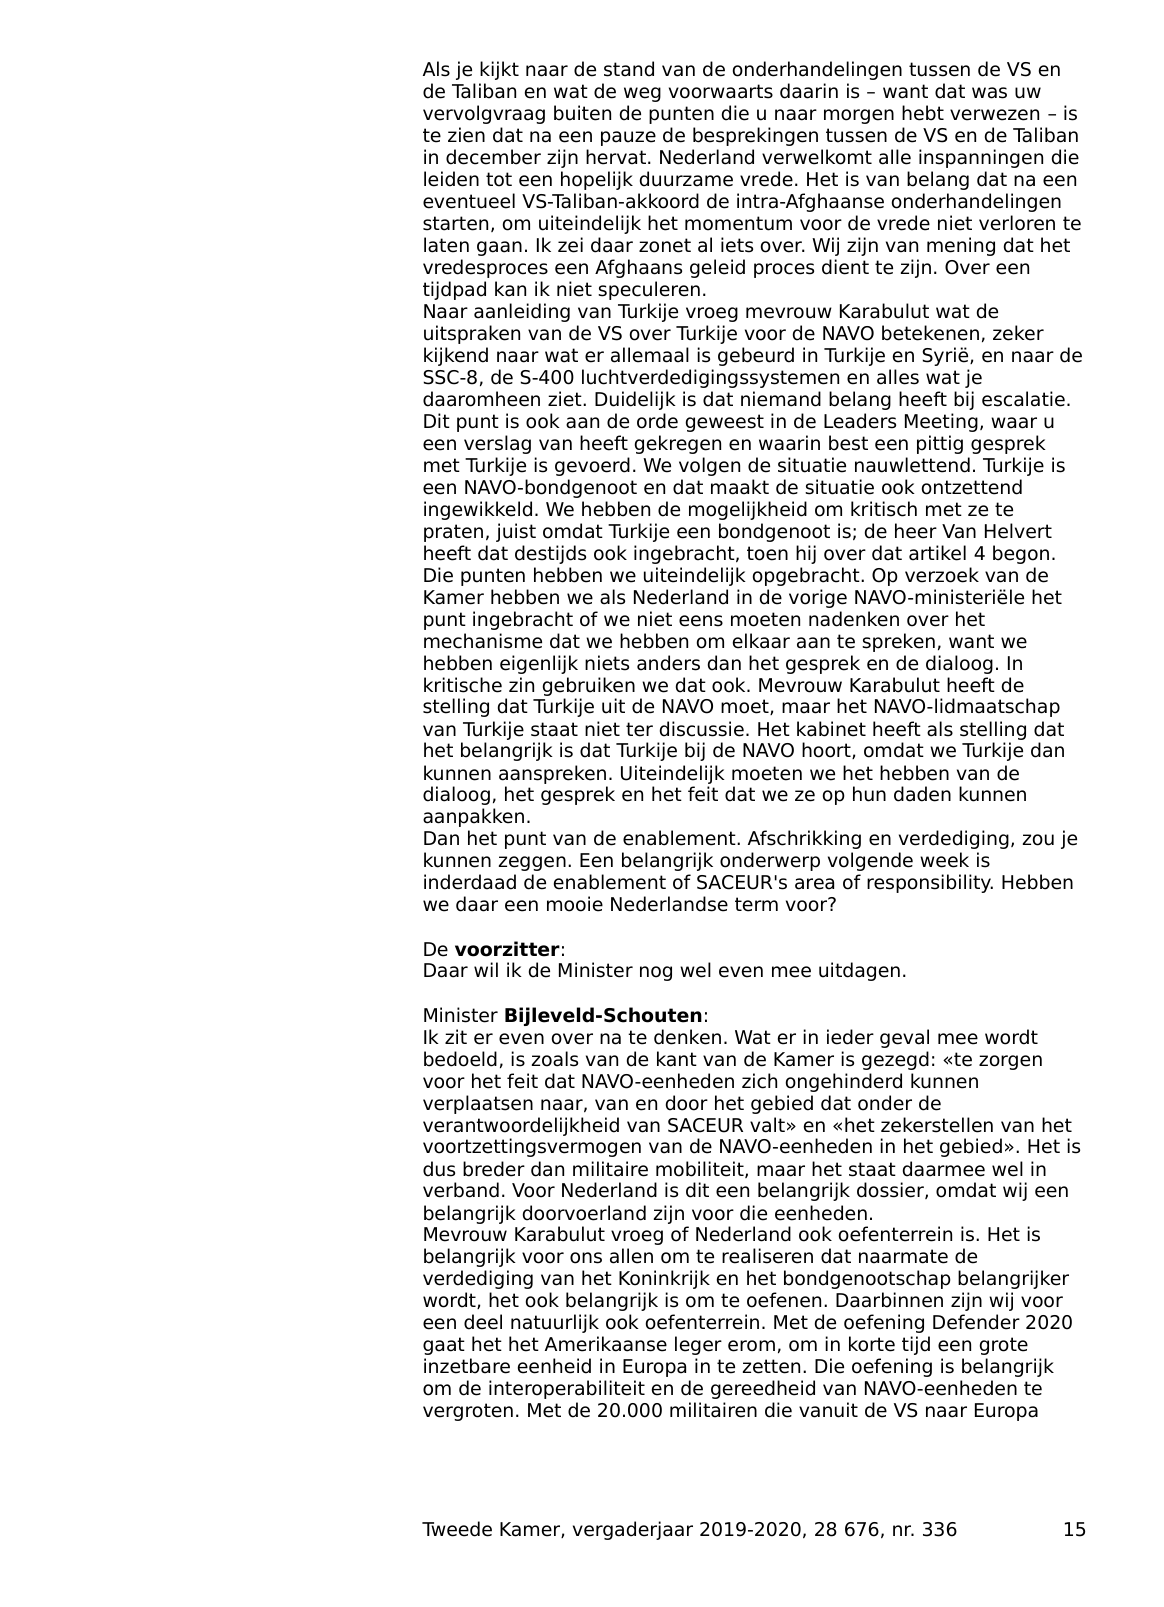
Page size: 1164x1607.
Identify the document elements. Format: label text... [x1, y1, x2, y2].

text Mevrouw Karabulut vroeg of Nederland ook oefenterrein is. Het is belangrijk voor ons allen om te realiseren dat naarmate de verdediging van het Koninkrijk en het bondgenootschap belangrijker wordt, het ook belangrijk is om te oefenen. Daarbinnen zijn wij voor een deel natuurlijk ook oefenterrein. Met de oefening Defender 2020 gaat het het Amerikaanse leger erom, om in korte tijd een grote inzetbare eenheid in Europa in te zetten. Die oefening is belangrijk om de interoperabiliteit en de gereedheid van NAVO-eenheden te vergroten. Met de 20.000 militairen die vanuit de VS naar Europa [422, 1224, 1087, 1422]
text Naar aanleiding van Turkije vroeg mevrouw Karabulut wat de uitspraken van de VS over Turkije voor de NAVO betekenen, zeker kijkend naar wat er allemaal is gebeurd in Turkije en Syrië, en naar de SSC-8, de S-400 luchtverdedigingssystemen en alles wat je daaromheen ziet. Duidelijk is dat niemand belang heeft bij escalatie. Dit punt is ook aan de orde geweest in de Leaders Meeting, waar u een verslag van heeft gekregen en waarin best een pittig gesprek met Turkije is gevoerd. We volgen de situatie nauwlettend. Turkije is een NAVO-bondgenoot en dat maakt de situatie ook ontzettend ingewikkeld. We hebben de mogelijkheid om kritisch met ze te praten, juist omdat Turkije een bondgenoot is; de heer Van Helvert heeft dat destijds ook ingebracht, toen hij over dat artikel 4 begon. Die punten hebben we uiteindelijk opgebracht. Op verzoek van de Kamer hebben we als Nederland in de vorige NAVO-ministeriële het punt ingebracht of we niet eens moeten nadenken over het mechanisme dat we hebben om elkaar aan te spreken, want we hebben eigenlijk niets anders dan het gesprek en de dialoog. In kritische zin gebruiken we dat ook. Mevrouw Karabulut heeft de stelling dat Turkije uit de NAVO moet, maar het NAVO-lidmaatschap van Turkije staat niet ter discussie. Het kabinet heeft als stelling dat het belangrijk is dat Turkije bij de NAVO hoort, omdat we Turkije dan kunnen aanspreken. Uiteindelijk moeten we het hebben van de dialoog, het gesprek en het feit dat we ze op hun daden kunnen aanpakken. [422, 301, 1087, 828]
text Daar wil ik de Minister nog wel even mee uitdagen. [422, 960, 1087, 982]
text Dan het punt van de enablement. Afschrikking en verdediging, zou je kunnen zeggen. Een belangrijk onderwerp volgende week is inderdaad de enablement of SACEUR's area of responsibility. Hebben we daar een mooie Nederlandse term voor? [422, 828, 1087, 916]
text Ik zit er even over na te denken. Wat er in ieder geval mee wordt bedoeld, is zoals van de kant van de Kamer is gezegd: «te zorgen voor het feit dat NAVO-eenheden zich ongehinderd kunnen verplaatsen naar, van en door het gebied dat onder de verantwoordelijkheid van SACEUR valt» en «het zekerstellen van het voortzettingsvermogen van de NAVO-eenheden in het gebied». Het is dus breder dan militaire mobiliteit, maar het staat daarmee wel in verband. Voor Nederland is dit een belangrijk dossier, omdat wij een belangrijk doorvoerland zijn voor die eenheden. [422, 1027, 1087, 1224]
text De voorzitter: [422, 938, 1087, 960]
text Als je kijkt naar de stand van de onderhandelingen tussen de VS en de Taliban en wat de weg voorwaarts daarin is – want dat was uw vervolgvraag buiten de punten die u naar morgen hebt verwezen – is te zien dat na een pauze de besprekingen tussen de VS en de Taliban in december zijn hervat. Nederland verwelkomt alle inspanningen die leiden tot een hopelijk duurzame vrede. Het is van belang dat na een eventueel VS-Taliban-akkoord de intra-Afghaanse onderhandelingen starten, om uiteindelijk het momentum voor de vrede niet verloren te laten gaan. Ik zei daar zonet al iets over. Wij zijn van mening dat het vredesproces een Afghaans geleid proces dient te zijn. Over een tijdpad kan ik niet speculeren. [422, 59, 1087, 301]
text Minister Bijleveld-Schouten: [422, 1004, 1087, 1027]
